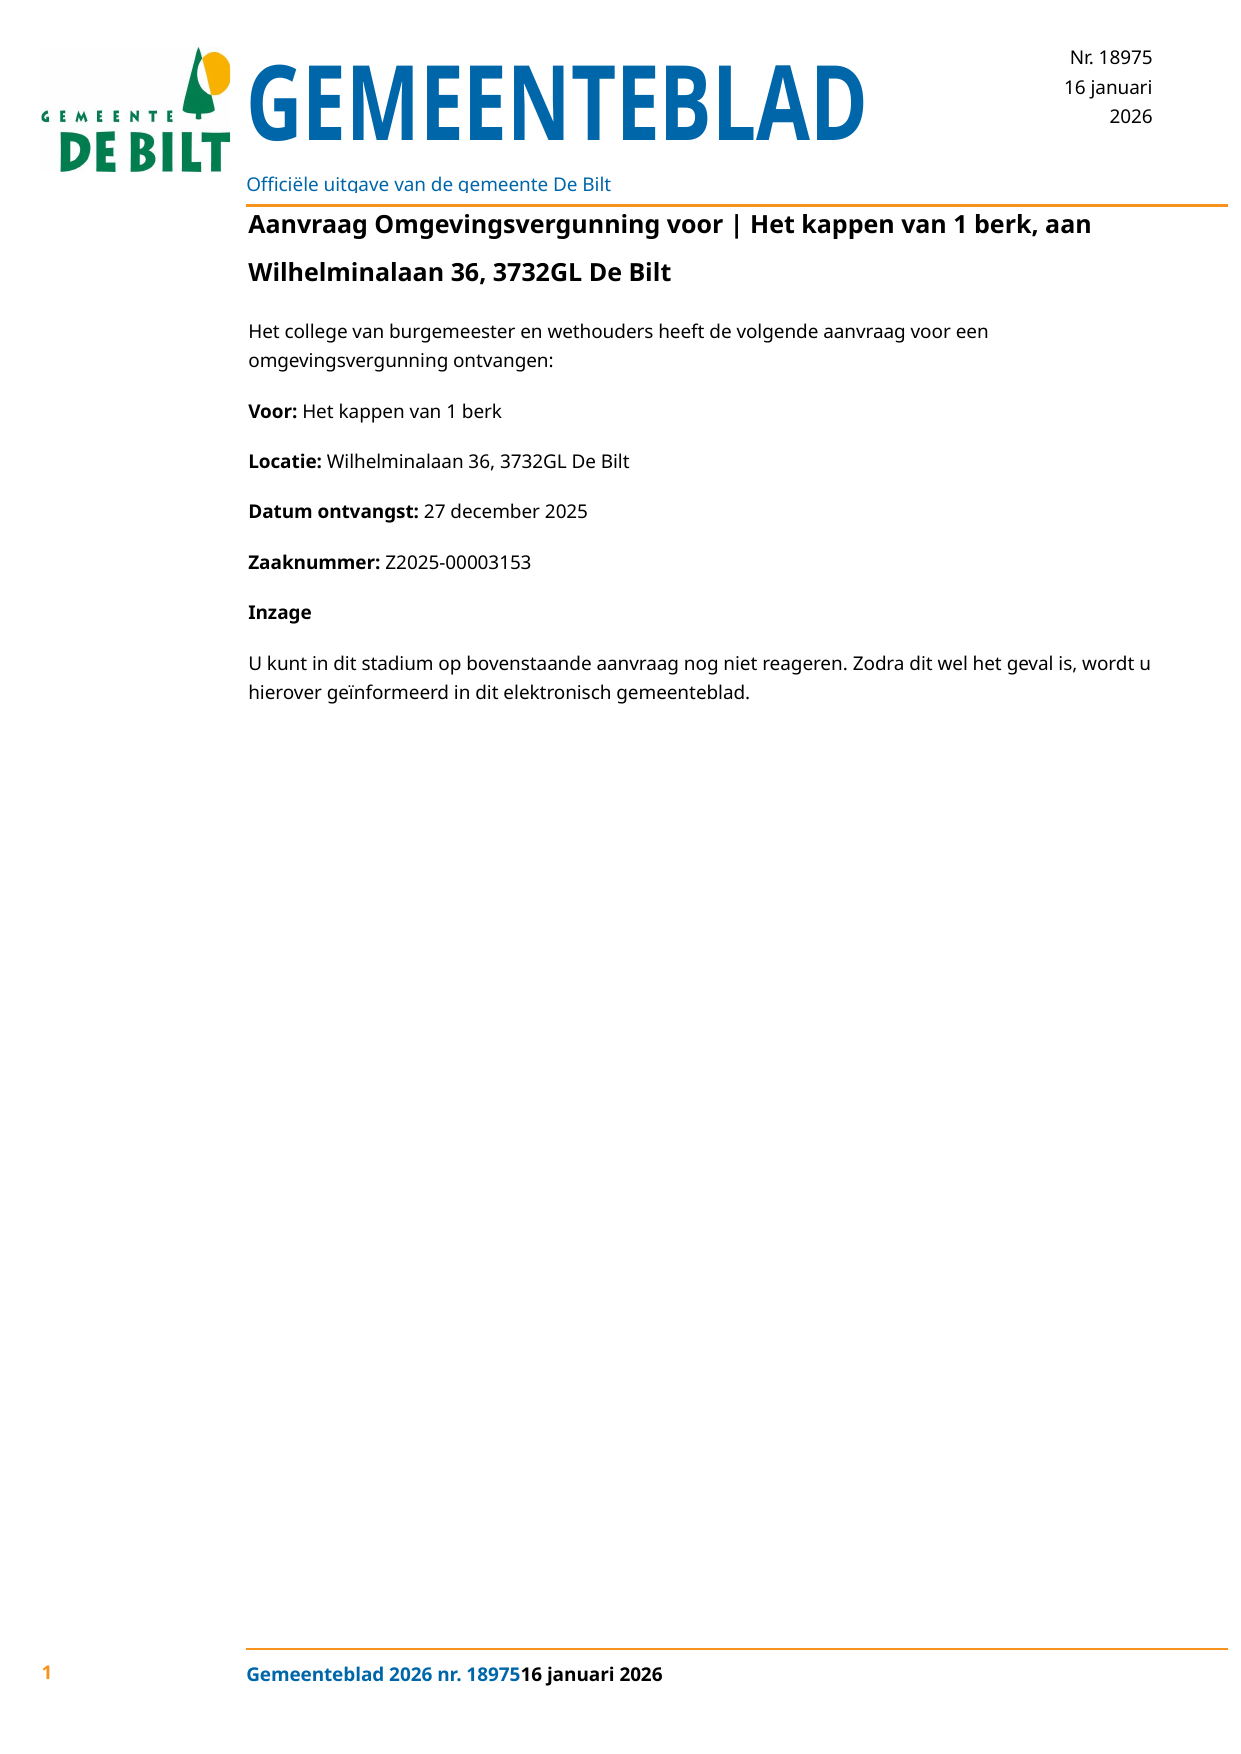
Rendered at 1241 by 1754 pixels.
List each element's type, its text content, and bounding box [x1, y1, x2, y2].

text Zaaknummer: Z2025-00003153 [248, 549, 1152, 575]
text Inzage [248, 599, 1152, 625]
text Datum ontvangst: 27 december 2025 [248, 499, 1152, 524]
text Aanvraag Omgevingsvergunning voor | Het kappen van 1 berk, aan Wilhelminalaan 36, 3732GL De Bilt [248, 207, 1152, 288]
picture [41, 47, 231, 172]
text Voor: Het kappen van 1 berk [248, 398, 1152, 424]
text U kunt in dit stadium op bovenstaande aanvraag nog niet reageren. Zodra dit wel het geval is, wordt u hierover geïnformeerd in dit elektronisch gemeenteblad. [248, 650, 1152, 705]
text Locatie: Wilhelminalaan 36, 3732GL De Bilt [248, 448, 1152, 474]
text Het college van burgemeester en wethouders heeft de volgende aanvraag voor een omgevingsvergunning ontvangen: [248, 318, 1152, 373]
